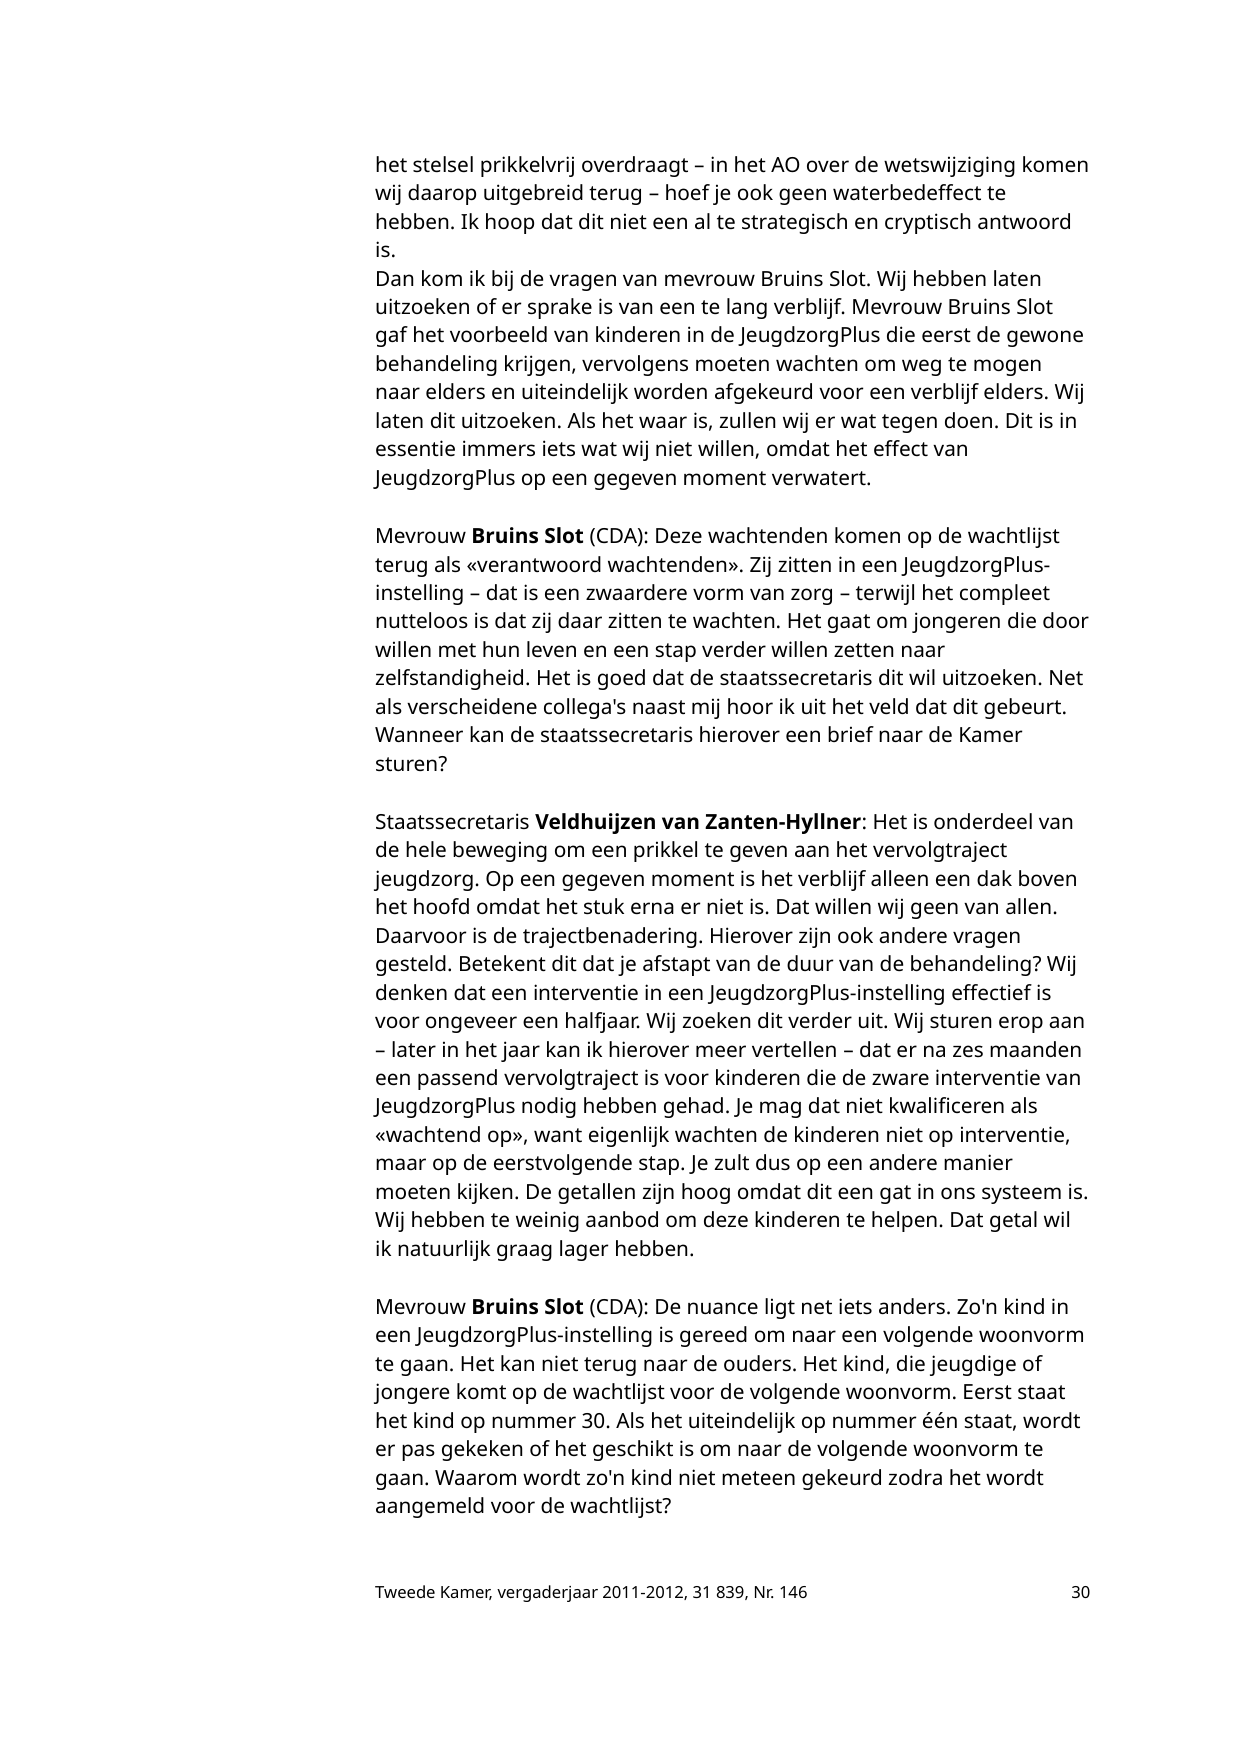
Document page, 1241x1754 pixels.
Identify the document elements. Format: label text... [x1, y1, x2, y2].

text Mevrouw Bruins Slot (CDA): De nuance ligt net iets anders. Zo'n kind in een JeugdzorgPlus-instelling is gereed om naar een volgende woonvorm te gaan. Het kan niet terug naar de ouders. Het kind, die jeugdige of jongere komt op de wachtlijst voor de volgende woonvorm. Eerst staat het kind op nummer 30. Als het uiteindelijk op nummer één staat, wordt er pas gekeken of het geschikt is om naar de volgende woonvorm te gaan. Waarom wordt zo'n kind niet meteen gekeurd zodra het wordt aangemeld voor de wachtlijst? [375, 1292, 1090, 1520]
text Staatssecretaris Veldhuijzen van Zanten-Hyllner: Het is onderdeel van de hele beweging om een prikkel te geven aan het vervolgtraject jeugdzorg. Op een gegeven moment is het verblijf alleen een dak boven het hoofd omdat het stuk erna er niet is. Dat willen wij geen van allen. Daarvoor is de trajectbenadering. Hierover zijn ook andere vragen gesteld. Betekent dit dat je afstapt van de duur van de behandeling? Wij denken dat een interventie in een JeugdzorgPlus-instelling effectief is voor ongeveer een halfjaar. Wij zoeken dit verder uit. Wij sturen erop aan – later in het jaar kan ik hierover meer vertellen – dat er na zes maanden een passend vervolgtraject is voor kinderen die de zware interventie van JeugdzorgPlus nodig hebben gehad. Je mag dat niet kwalificeren als «wachtend op», want eigenlijk wachten de kinderen niet op interventie, maar op de eerstvolgende stap. Je zult dus op een andere manier moeten kijken. De getallen zijn hoog omdat dit een gat in ons systeem is. Wij hebben te weinig aanbod om deze kinderen te helpen. Dat getal wil ik natuurlijk graag lager hebben. [375, 807, 1090, 1262]
text Mevrouw Bruins Slot (CDA): Deze wachtenden komen op de wachtlijst terug als «verantwoord wachtenden». Zij zitten in een JeugdzorgPlus-instelling – dat is een zwaardere vorm van zorg – terwijl het compleet nutteloos is dat zij daar zitten te wachten. Het gaat om jongeren die door willen met hun leven en een stap verder willen zetten naar zelfstandigheid. Het is goed dat de staatssecretaris dit wil uitzoeken. Net als verscheidene collega's naast mij hoor ik uit het veld dat dit gebeurt. Wanneer kan de staatssecretaris hierover een brief naar de Kamer sturen? [375, 521, 1090, 777]
text het stelsel prikkelvrij overdraagt – in het AO over de wetswijziging komen wij daarop uitgebreid terug – hoef je ook geen waterbedeffect te hebben. Ik hoop dat dit niet een al te strategisch en cryptisch antwoord is. [375, 150, 1090, 264]
text Dan kom ik bij de vragen van mevrouw Bruins Slot. Wij hebben laten uitzoeken of er sprake is van een te lang verblijf. Mevrouw Bruins Slot gaf het voorbeeld van kinderen in de JeugdzorgPlus die eerst de gewone behandeling krijgen, vervolgens moeten wachten om weg te mogen naar elders en uiteindelijk worden afgekeurd voor een verblijf elders. Wij laten dit uitzoeken. Als het waar is, zullen wij er wat tegen doen. Dit is in essentie immers iets wat wij niet willen, omdat het effect van JeugdzorgPlus op een gegeven moment verwatert. [375, 264, 1090, 491]
